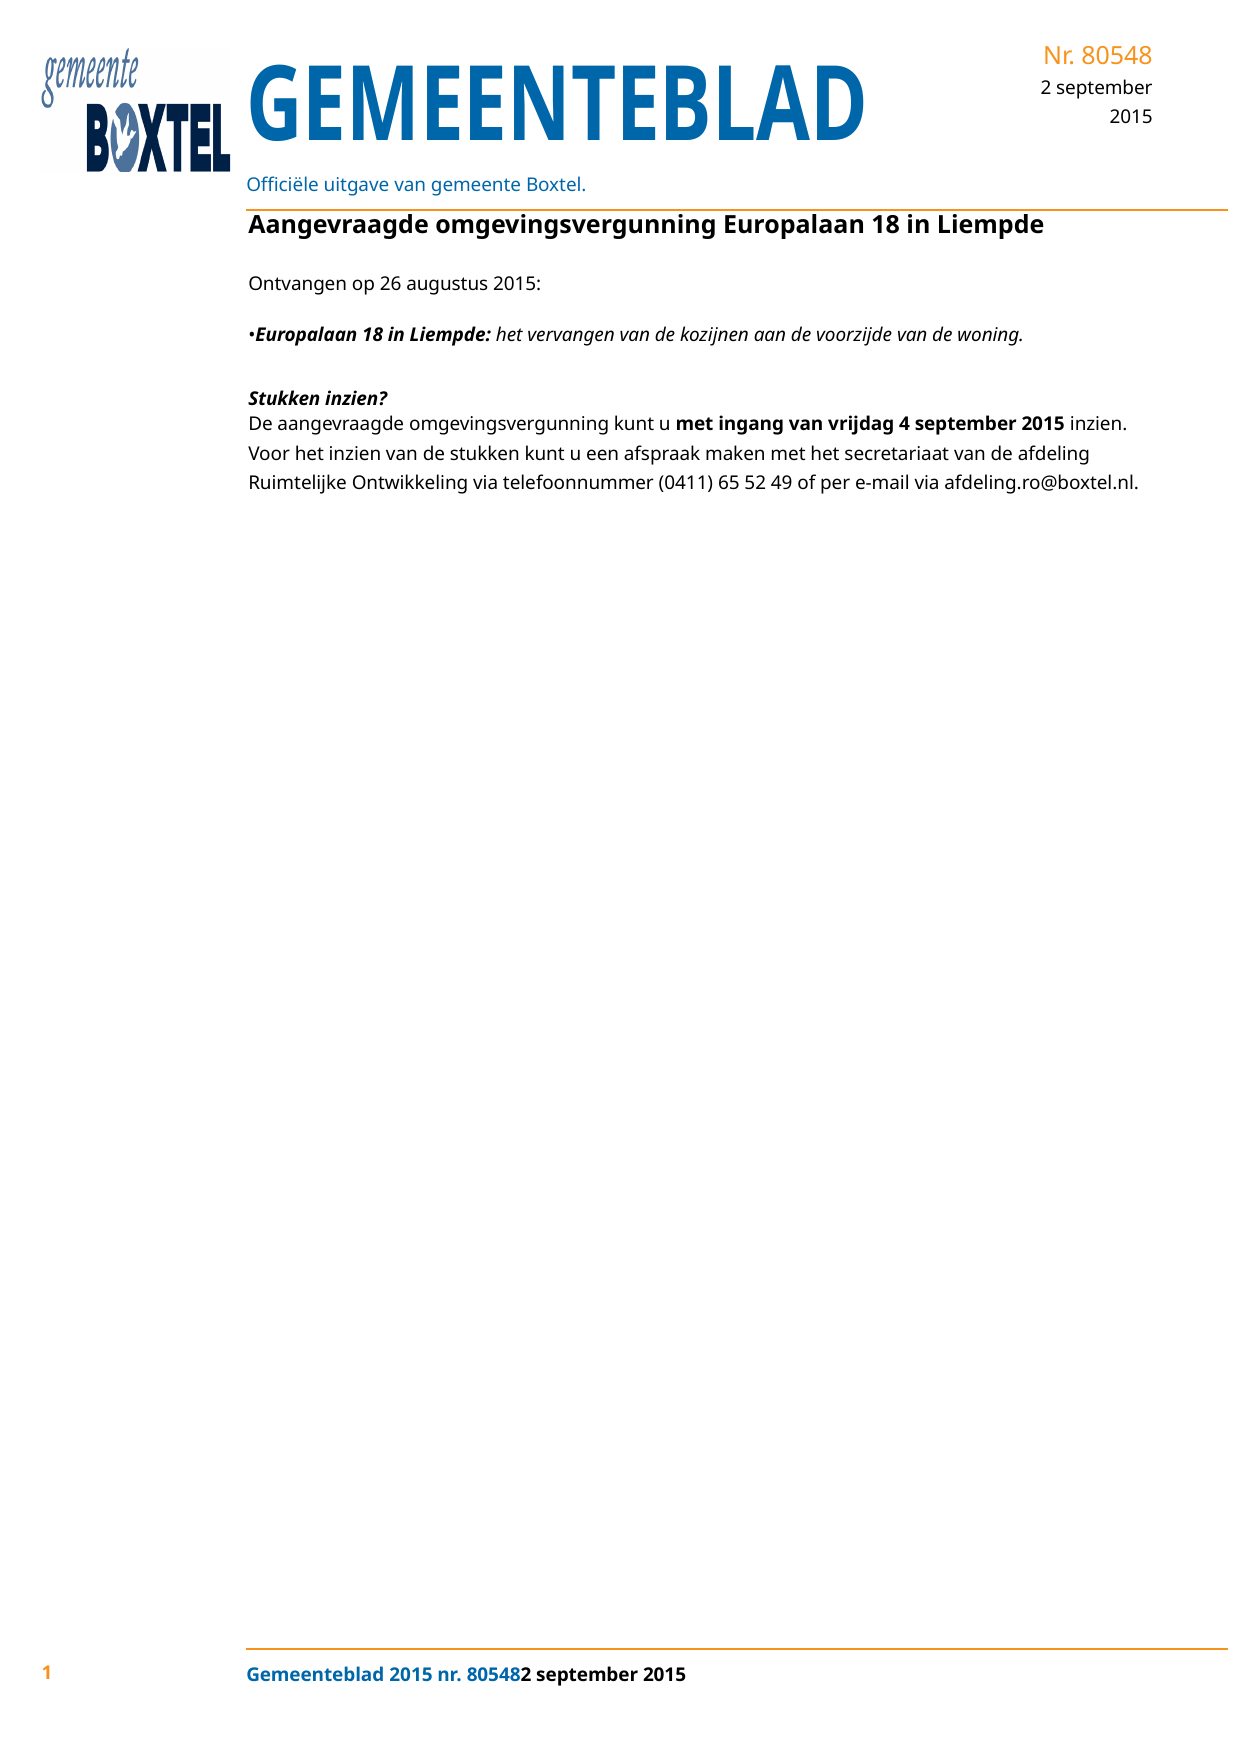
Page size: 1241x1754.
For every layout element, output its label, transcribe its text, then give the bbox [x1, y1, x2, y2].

text De aangevraagde omgevingsvergunning kunt u met ingang van vrijdag 4 september 2015 inzien. Voor het inzien van de stukken kunt u een afspraak maken met het secretariaat van de afdeling Ruimtelijke Ontwikkeling via telefoonnummer (0411) 65 52 49 of per e-mail via afdeling.ro@boxtel.nl. [248, 410, 1152, 495]
text Ontvangen op 26 augustus 2015: [248, 270, 1152, 296]
text Stukken inzien? [248, 385, 1152, 410]
text •Europalaan 18 in Liempde: het vervangen van de kozijnen aan de voorzijde van de woning. [248, 321, 1152, 346]
text Aangevraagde omgevingsvergunning Europalaan 18 in Liempde [248, 211, 1152, 241]
picture [41, 47, 231, 172]
